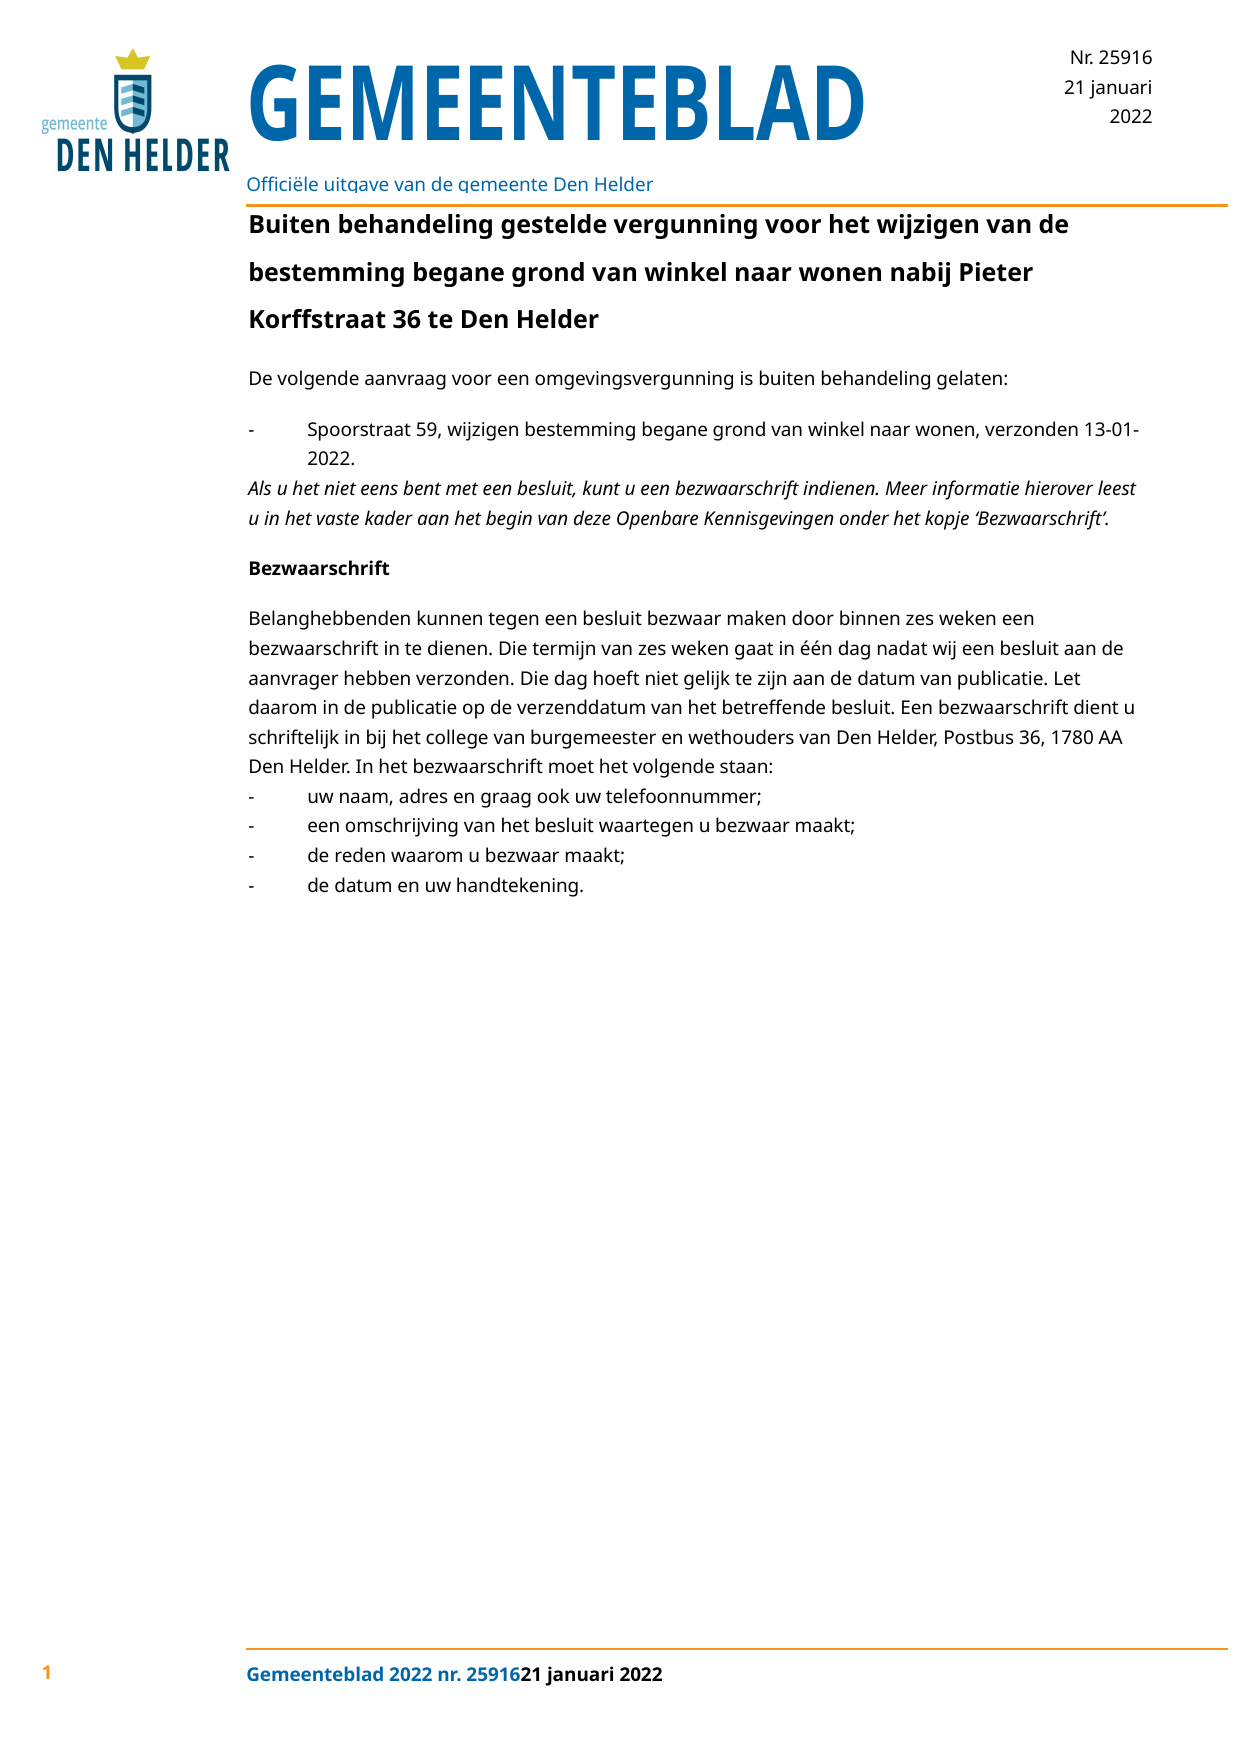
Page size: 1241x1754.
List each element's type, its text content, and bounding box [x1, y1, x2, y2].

picture [130, 157, 135, 172]
text De volgende aanvraag voor een omgevingsvergunning is buiten behandeling gelaten: [248, 366, 1152, 391]
text Belanghebbenden kunnen tegen een besluit bezwaar maken door binnen zes weken een bezwaarschrift in te dienen. Die termijn van zes weken gaat in één dag nadat wij een besluit aan de aanvrager hebben verzonden. Die dag hoeft niet gelijk te zijn aan de datum van publicatie. Let daarom in de publicatie op de verzenddatum van het betreffende besluit. Een bezwaarschrift dient u schriftelijk in bij het college van burgemeester en wethouders van Den Helder, Postbus 36, 1780 AA Den Helder. In het bezwaarschrift moet het volgende staan: [248, 606, 1152, 779]
text Als u het niet eens bent met een besluit, kunt u een bezwaarschrift indienen. Meer informatie hierover leest u in het vaste kader aan het begin van deze Openbare Kennisgevingen onder het kopje ‘Bezwaarschrift’. [248, 475, 1152, 530]
picture [100, 154, 106, 172]
list de reden waarom u bezwaar maakt; [248, 842, 1152, 868]
picture [220, 160, 224, 172]
list uw naam, adres en graag ook uw telefoonnummer; [248, 783, 1152, 809]
picture [41, 47, 231, 172]
list een omschrijving van het besluit waartegen u bezwaar maakt; [248, 813, 1152, 838]
text Bezwaarschrift [248, 555, 1152, 581]
list de datum en uw handtekening. [248, 872, 1152, 897]
picture [63, 144, 68, 165]
text Buiten behandeling gestelde vergunning voor het wijzigen van de bestemming begane grond van winkel naar wonen nabij Pieter Korffstraat 36 te Den Helder [248, 207, 1152, 336]
picture [182, 144, 187, 165]
list Spoorstraat 59, wijzigen bestemming begane grond van winkel naar wonen, verzonden 13-01-2022. [248, 416, 1152, 471]
